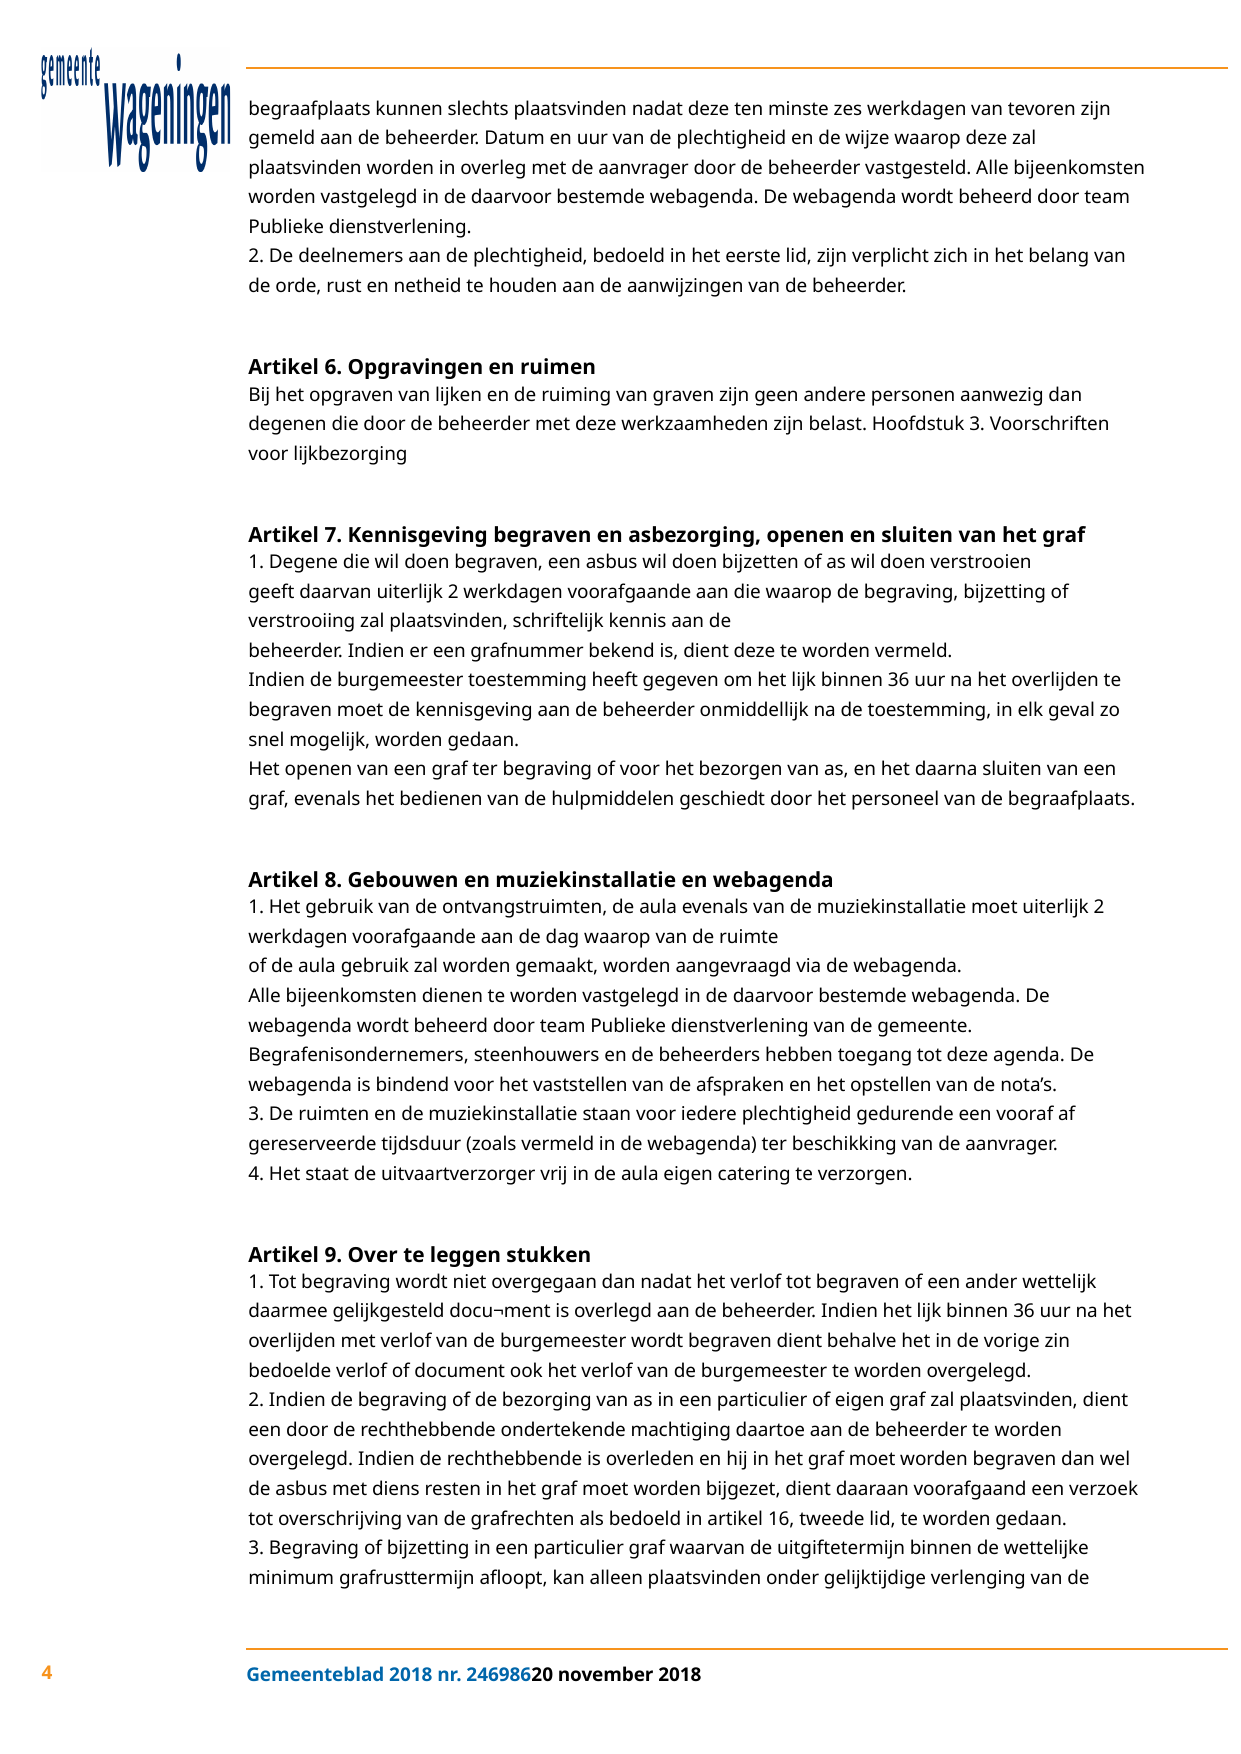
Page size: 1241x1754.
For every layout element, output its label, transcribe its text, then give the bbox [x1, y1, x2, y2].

text 1. Tot begraving wordt niet overgegaan dan nadat het verlof tot begraven of een ander wettelijk daarmee gelijkgesteld docu¬ment is overlegd aan de beheerder. Indien het lijk binnen 36 uur na het overlijden met verlof van de burgemeester wordt begraven dient behalve het in de vorige zin bedoelde verlof of document ook het verlof van de burgemeester te worden overgelegd. [248, 1268, 1152, 1383]
text 3. De ruimten en de muziekinstallatie staan voor iedere plechtigheid gedurende een vooraf af gereserveerde tijdsduur (zoals vermeld in de webagenda) ter beschikking van de aanvrager. [248, 1101, 1152, 1156]
text beheerder. Indien er een grafnummer bekend is, dient deze te worden vermeld. [248, 637, 1152, 663]
text Artikel 6. Opgravingen en ruimen [248, 352, 1152, 381]
text 1. Het gebruik van de ontvangstruimten, de aula evenals van de muziekinstallatie moet uiterlijk 2 werkdagen voorafgaande aan de dag waarop van de ruimte [248, 893, 1152, 949]
text 2. De deelnemers aan de plechtigheid, bedoeld in het eerste lid, zijn verplicht zich in het belang van de orde, rust en netheid te houden aan de aanwijzingen van de beheerder. [248, 243, 1152, 298]
text Artikel 8. Gebouwen en muziekinstallatie en webagenda [248, 865, 1152, 893]
text Artikel 7. Kennisgeving begraven en asbezorging, openen en sluiten van het graf [248, 520, 1152, 548]
text Bij het opgraven van lijken en de ruiming van graven zijn geen andere personen aanwezig dan degenen die door de beheerder met deze werkzaamheden zijn belast. Hoofdstuk 3. Voorschriften voor lijkbezorging [248, 381, 1152, 466]
text 3. Begraving of bijzetting in een particulier graf waarvan de uitgiftetermijn binnen de wettelijke minimum grafrusttermijn afloopt, kan alleen plaatsvinden onder gelijktijdige verlenging van de [248, 1534, 1152, 1590]
text Indien de burgemeester toestemming heeft gegeven om het lijk binnen 36 uur na het overlijden te begraven moet de kennisgeving aan de beheerder onmiddellijk na de toestemming, in elk geval zo snel mogelijk, worden gedaan. [248, 667, 1152, 752]
text 4. Het staat de uitvaartverzorger vrij in de aula eigen catering te verzorgen. [248, 1160, 1152, 1185]
text Artikel 9. Over te leggen stukken [248, 1240, 1152, 1268]
text begraafplaats kunnen slechts plaatsvinden nadat deze ten minste zes werkdagen van tevoren zijn gemeld aan de beheerder. Datum en uur van de plechtigheid en de wijze waarop deze zal plaatsvinden worden in overleg met de aanvrager door de beheerder vastgesteld. Alle bijeenkomsten worden vastgelegd in de daarvoor bestemde webagenda. De webagenda wordt beheerd door team Publieke dienstverlening. [248, 95, 1152, 239]
picture [41, 47, 231, 172]
text 1. Degene die wil doen begraven, een asbus wil doen bijzetten of as wil doen verstrooien [248, 548, 1152, 574]
text 2. Indien de begraving of de bezorging van as in een particulier of eigen graf zal plaatsvinden, dient een door de rechthebbende ondertekende machtiging daartoe aan de beheerder te worden overgelegd. Indien de rechthebbende is overleden en hij in het graf moet worden begraven dan wel de asbus met diens resten in het graf moet worden bijgezet, dient daaraan voorafgaand een verzoek tot overschrijving van de grafrechten als bedoeld in artikel 16, tweede lid, te worden gedaan. [248, 1386, 1152, 1531]
text geeft daarvan uiterlijk 2 werkdagen voorafgaande aan die waarop de begraving, bijzetting of verstrooiing zal plaatsvinden, schriftelijk kennis aan de [248, 578, 1152, 633]
text Het openen van een graf ter begraving of voor het bezorgen van as, en het daarna sluiten van een graf, evenals het bedienen van de hulpmiddelen geschiedt door het personeel van de begraafplaats. [248, 755, 1152, 811]
text of de aula gebruik zal worden gemaakt, worden aangevraagd via de webagenda. [248, 953, 1152, 978]
text Alle bijeenkomsten dienen te worden vastgelegd in de daarvoor bestemde webagenda. De webagenda wordt beheerd door team Publieke dienstverlening van de gemeente. Begrafenisondernemers, steenhouwers en de beheerders hebben toegang tot deze agenda. De webagenda is bindend voor het vaststellen van de afspraken en het opstellen van de nota’s. [248, 982, 1152, 1097]
